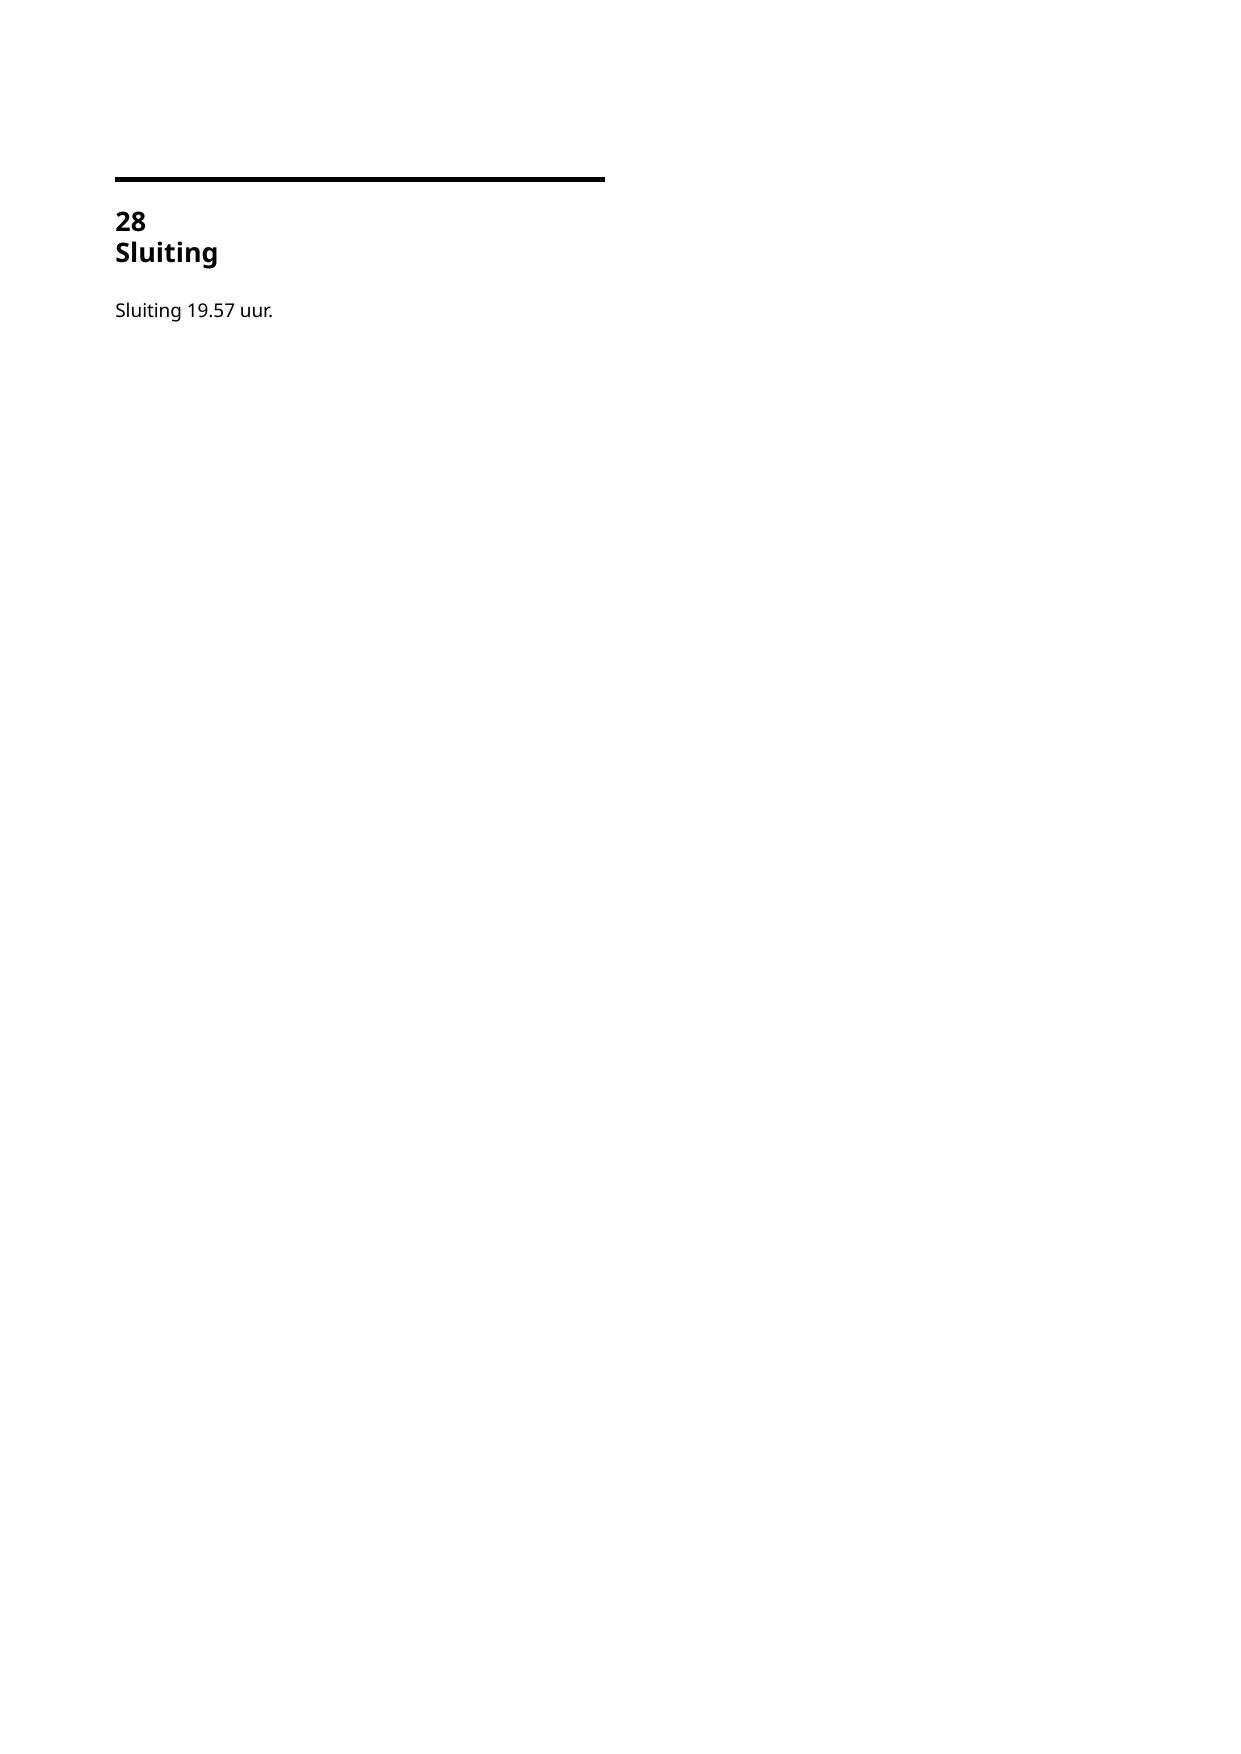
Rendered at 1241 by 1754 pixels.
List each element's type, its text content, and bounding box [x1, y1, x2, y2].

text Sluiting [115, 239, 605, 283]
text Sluiting 19.57 uur. [115, 302, 605, 322]
text 28 [115, 203, 605, 239]
